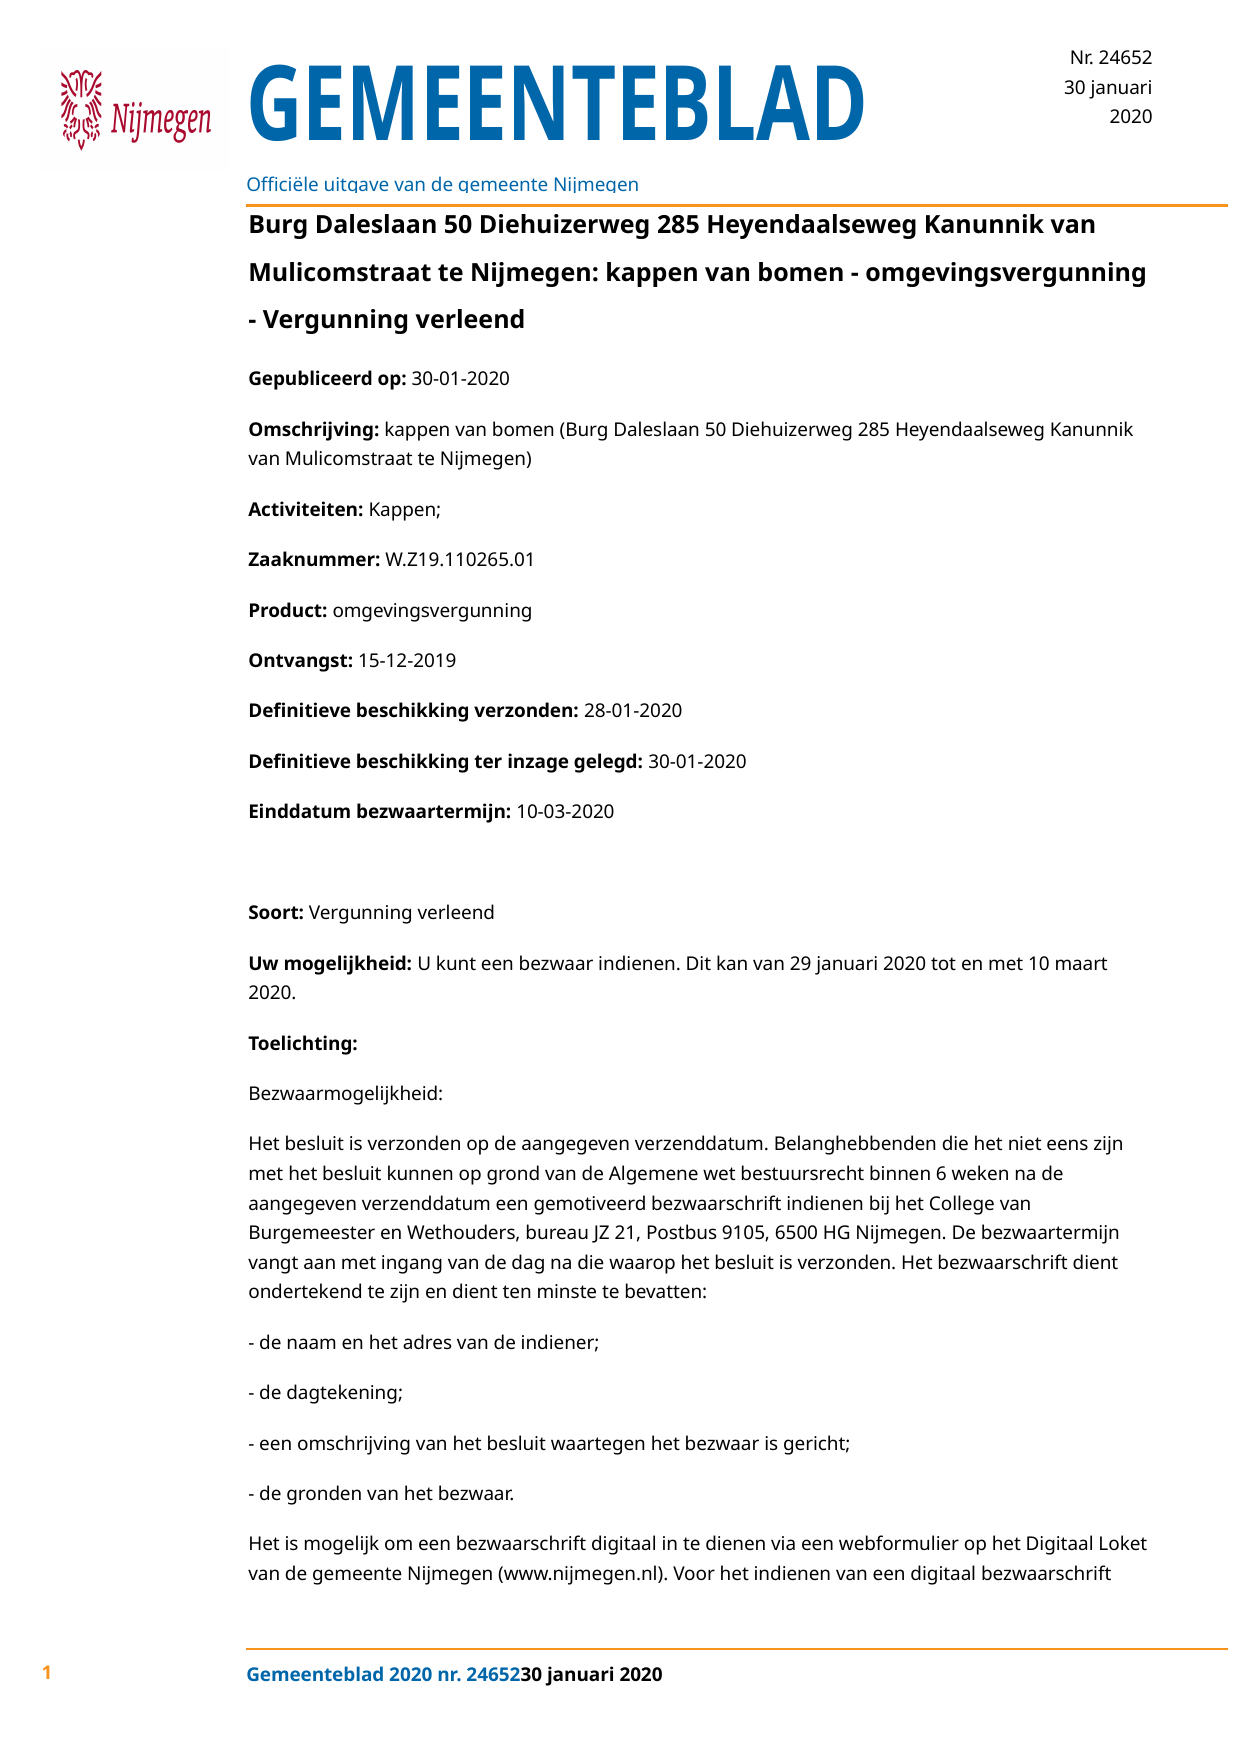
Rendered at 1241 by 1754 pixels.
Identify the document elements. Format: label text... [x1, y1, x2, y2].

text Toelichting: [248, 1030, 1152, 1055]
text - de gronden van het bezwaar. [248, 1480, 1152, 1506]
picture [41, 47, 231, 172]
text - een omschrijving van het besluit waartegen het bezwaar is gericht; [248, 1430, 1152, 1455]
text Het is mogelijk om een bezwaarschrift digitaal in te dienen via een webformulier op het Digitaal Loket van de gemeente Nijmegen (www.nijmegen.nl). Voor het indienen van een digitaal bezwaarschrift [248, 1531, 1152, 1586]
text Definitieve beschikking verzonden: 28-01-2020 [248, 698, 1152, 723]
text Gepubliceerd op: 30-01-2020 [248, 366, 1152, 391]
text - de dagtekening; [248, 1379, 1152, 1405]
text Product: omgevingsvergunning [248, 597, 1152, 622]
text Zaaknummer: W.Z19.110265.01 [248, 546, 1152, 572]
text Omschrijving: kappen van bomen (Burg Daleslaan 50 Diehuizerweg 285 Heyendaalseweg Kanunnik van Mulicomstraat te Nijmegen) [248, 416, 1152, 471]
text Ontvangst: 15-12-2019 [248, 647, 1152, 673]
text Bezwaarmogelijkheid: [248, 1080, 1152, 1106]
text - de naam en het adres van de indiener; [248, 1329, 1152, 1354]
text Burg Daleslaan 50 Diehuizerweg 285 Heyendaalseweg Kanunnik van Mulicomstraat te Nijmegen: kappen van bomen - omgevingsvergunning - Vergunning verleend [248, 207, 1152, 336]
text Definitieve beschikking ter inzage gelegd: 30-01-2020 [248, 748, 1152, 774]
text Activiteiten: Kappen; [248, 496, 1152, 522]
text Uw mogelijkheid: U kunt een bezwaar indienen. Dit kan van 29 januari 2020 tot en met 10 maart 2020. [248, 950, 1152, 1005]
text Einddatum bezwaartermijn: 10-03-2020 [248, 798, 1152, 824]
text Soort: Vergunning verleend [248, 899, 1152, 925]
text Het besluit is verzonden op de aangegeven verzenddatum. Belanghebbenden die het niet eens zijn met het besluit kunnen op grond van de Algemene wet bestuursrecht binnen 6 weken na de aangegeven verzenddatum een gemotiveerd bezwaarschrift indienen bij het College van Burgemeester en Wethouders, bureau JZ 21, Postbus 9105, 6500 HG Nijmegen. De bezwaartermijn vangt aan met ingang van de dag na die waarop het besluit is verzonden. Het bezwaarschrift dient ondertekend te zijn en dient ten minste te bevatten: [248, 1131, 1152, 1304]
